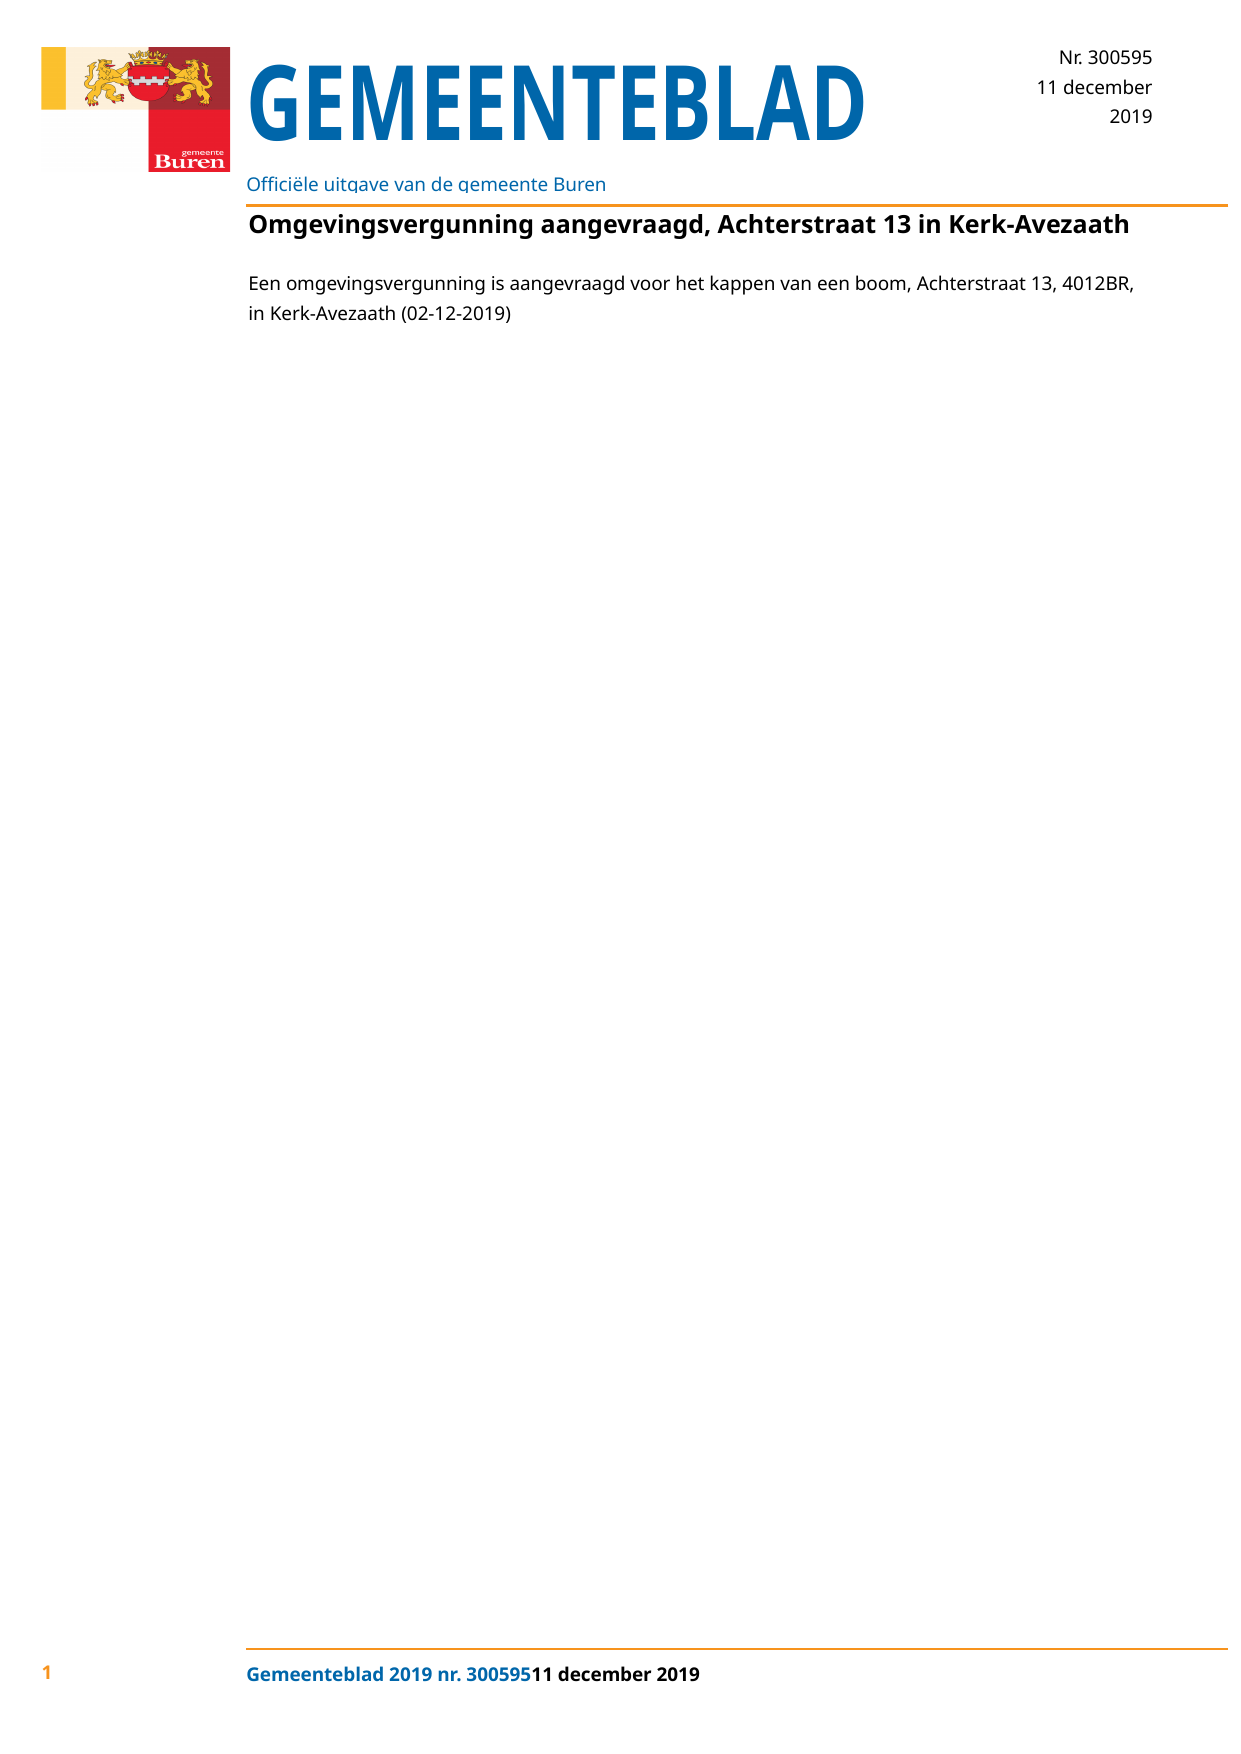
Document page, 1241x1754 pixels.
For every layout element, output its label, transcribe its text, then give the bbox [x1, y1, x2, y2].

text Een omgevingsvergunning is aangevraagd voor het kappen van een boom, Achterstraat 13, 4012BR, in Kerk-Avezaath (02-12-2019) [248, 270, 1152, 326]
picture [41, 47, 231, 172]
text Omgevingsvergunning aangevraagd, Achterstraat 13 in Kerk-Avezaath [248, 207, 1152, 241]
